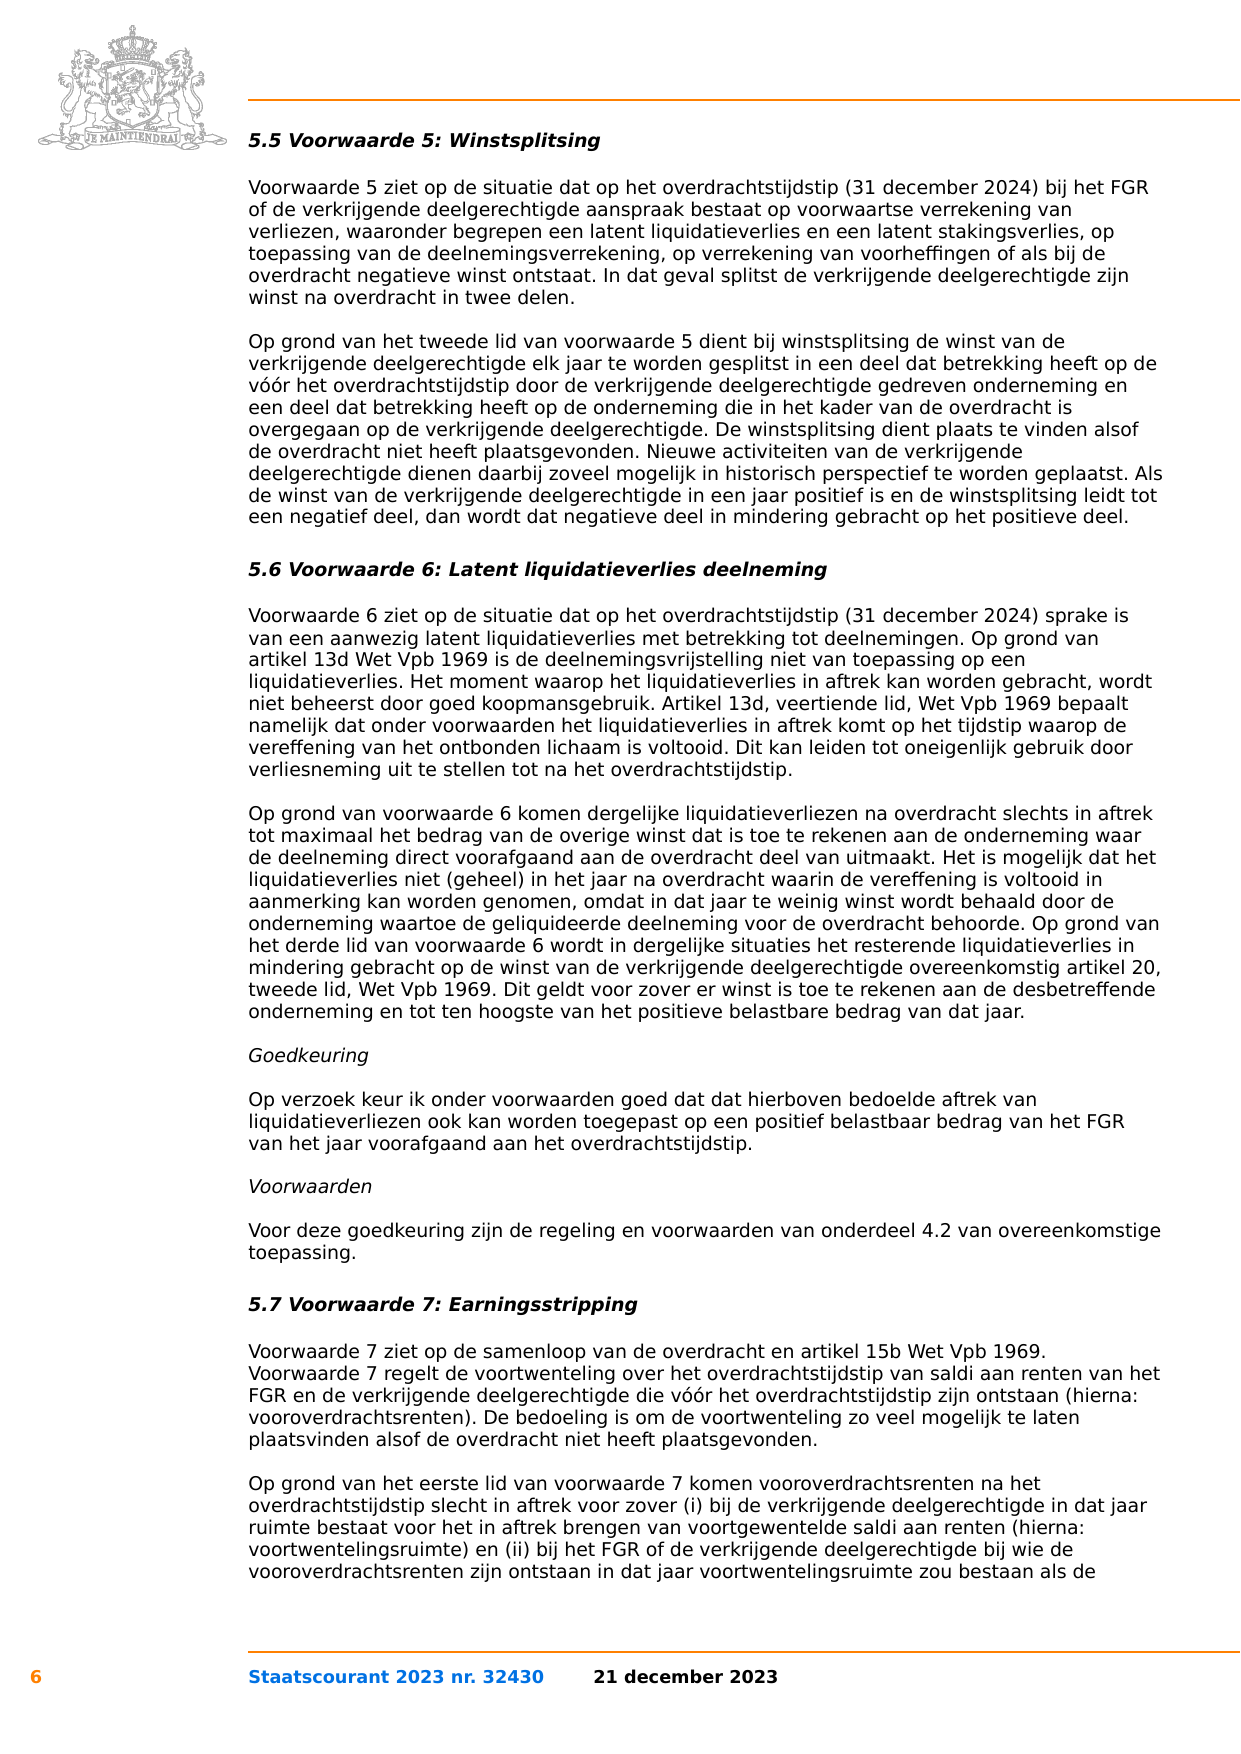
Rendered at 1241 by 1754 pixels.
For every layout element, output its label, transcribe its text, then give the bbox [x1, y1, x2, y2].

subtitle 5.7 Voorwaarde 7: Earningsstripping [248, 1294, 1163, 1316]
text Voorwaarde 6 ziet op de situatie dat op het overdrachtstijdstip (31 december 2024) sprake is van een aanwezig latent liquidatieverlies met betrekking tot deelnemingen. Op grond van artikel 13d Wet Vpb 1969 is de deelnemingsvrijstelling niet van toepassing op een liquidatieverlies. Het moment waarop het liquidatieverlies in aftrek kan worden gebracht, wordt niet beheerst door goed koopmansgebruik. Artikel 13d, veertiende lid, Wet Vpb 1969 bepaalt namelijk dat onder voorwaarden het liquidatieverlies in aftrek komt op het tijdstip waarop de vereffening van het ontbonden lichaam is voltooid. Dit kan leiden tot oneigenlijk gebruik door verliesneming uit te stellen tot na het overdrachtstijdstip. [248, 605, 1163, 781]
text Voor deze goedkeuring zijn de regeling en voorwaarden van onderdeel 4.2 van overeenkomstige toepassing. [248, 1220, 1163, 1264]
text Op grond van voorwaarde 6 komen dergelijke liquidatieverliezen na overdracht slechts in aftrek tot maximaal het bedrag van de overige winst dat is toe te rekenen aan de onderneming waar de deelneming direct voorafgaand aan de overdracht deel van uitmaakt. Het is mogelijk dat het liquidatieverlies niet (geheel) in het jaar na overdracht waarin de vereffening is voltooid in aanmerking kan worden genomen, omdat in dat jaar te weinig winst wordt behaald door de onderneming waartoe de geliquideerde deelneming voor de overdracht behoorde. Op grond van het derde lid van voorwaarde 6 wordt in dergelijke situaties het resterende liquidatieverlies in mindering gebracht op de winst van de verkrijgende deelgerechtigde overeenkomstig artikel 20, tweede lid, Wet Vpb 1969. Dit geldt voor zover er winst is toe te rekenen aan de desbetreffende onderneming en tot ten hoogste van het positieve belastbare bedrag van dat jaar. [248, 803, 1163, 1023]
text Op grond van het tweede lid van voorwaarde 5 dient bij winstsplitsing de winst van de verkrijgende deelgerechtigde elk jaar te worden gesplitst in een deel dat betrekking heeft op de vóór het overdrachtstijdstip door de verkrijgende deelgerechtigde gedreven onderneming en een deel dat betrekking heeft op de onderneming die in het kader van de overdracht is overgegaan op de verkrijgende deelgerechtigde. De winstsplitsing dient plaats te vinden alsof de overdracht niet heeft plaatsgevonden. Nieuwe activiteiten van de verkrijgende deelgerechtigde dienen daarbij zoveel mogelijk in historisch perspectief te worden geplaatst. Als de winst van de verkrijgende deelgerechtigde in een jaar positief is en de winstsplitsing leidt tot een negatief deel, dan wordt dat negatieve deel in mindering gebracht op het positieve deel. [248, 331, 1163, 528]
picture [38, 25, 227, 150]
subtitle 5.5 Voorwaarde 5: Winstsplitsing [248, 130, 1163, 152]
text Voorwaarden [248, 1176, 1163, 1198]
text Op grond van het eerste lid van voorwaarde 7 komen vooroverdrachtsrenten na het overdrachtstijdstip slecht in aftrek voor zover (i) bij de verkrijgende deelgerechtigde in dat jaar ruimte bestaat voor het in aftrek brengen van voortgewentelde saldi aan renten (hierna: voortwentelingsruimte) en (ii) bij het FGR of de verkrijgende deelgerechtigde bij wie de vooroverdrachtsrenten zijn ontstaan in dat jaar voortwentelingsruimte zou bestaan als de [248, 1473, 1163, 1583]
subtitle 5.6 Voorwaarde 6: Latent liquidatieverlies deelneming [248, 558, 1163, 580]
text Voorwaarde 7 ziet op de samenloop van de overdracht en artikel 15b Wet Vpb 1969. Voorwaarde 7 regelt de voortwenteling over het overdrachtstijdstip van saldi aan renten van het FGR en de verkrijgende deelgerechtigde die vóór het overdrachtstijdstip zijn ontstaan (hierna: vooroverdrachtsrenten). De bedoeling is om de voortwenteling zo veel mogelijk te laten plaatsvinden alsof de overdracht niet heeft plaatsgevonden. [248, 1341, 1163, 1451]
subtitle Goedkeuring [248, 1045, 1163, 1067]
text Voorwaarde 5 ziet op de situatie dat op het overdrachtstijdstip (31 december 2024) bij het FGR of de verkrijgende deelgerechtigde aanspraak bestaat op voorwaartse verrekening van verliezen, waaronder begrepen een latent liquidatieverlies en een latent stakingsverlies, op toepassing van de deelnemingsverrekening, op verrekening van voorheffingen of als bij de overdracht negatieve winst ontstaat. In dat geval splitst de verkrijgende deelgerechtigde zijn winst na overdracht in twee delen. [248, 177, 1163, 309]
text Op verzoek keur ik onder voorwaarden goed dat dat hierboven bedoelde aftrek van liquidatieverliezen ook kan worden toegepast op een positief belastbaar bedrag van het FGR van het jaar voorafgaand aan het overdrachtstijdstip. [248, 1089, 1163, 1154]
